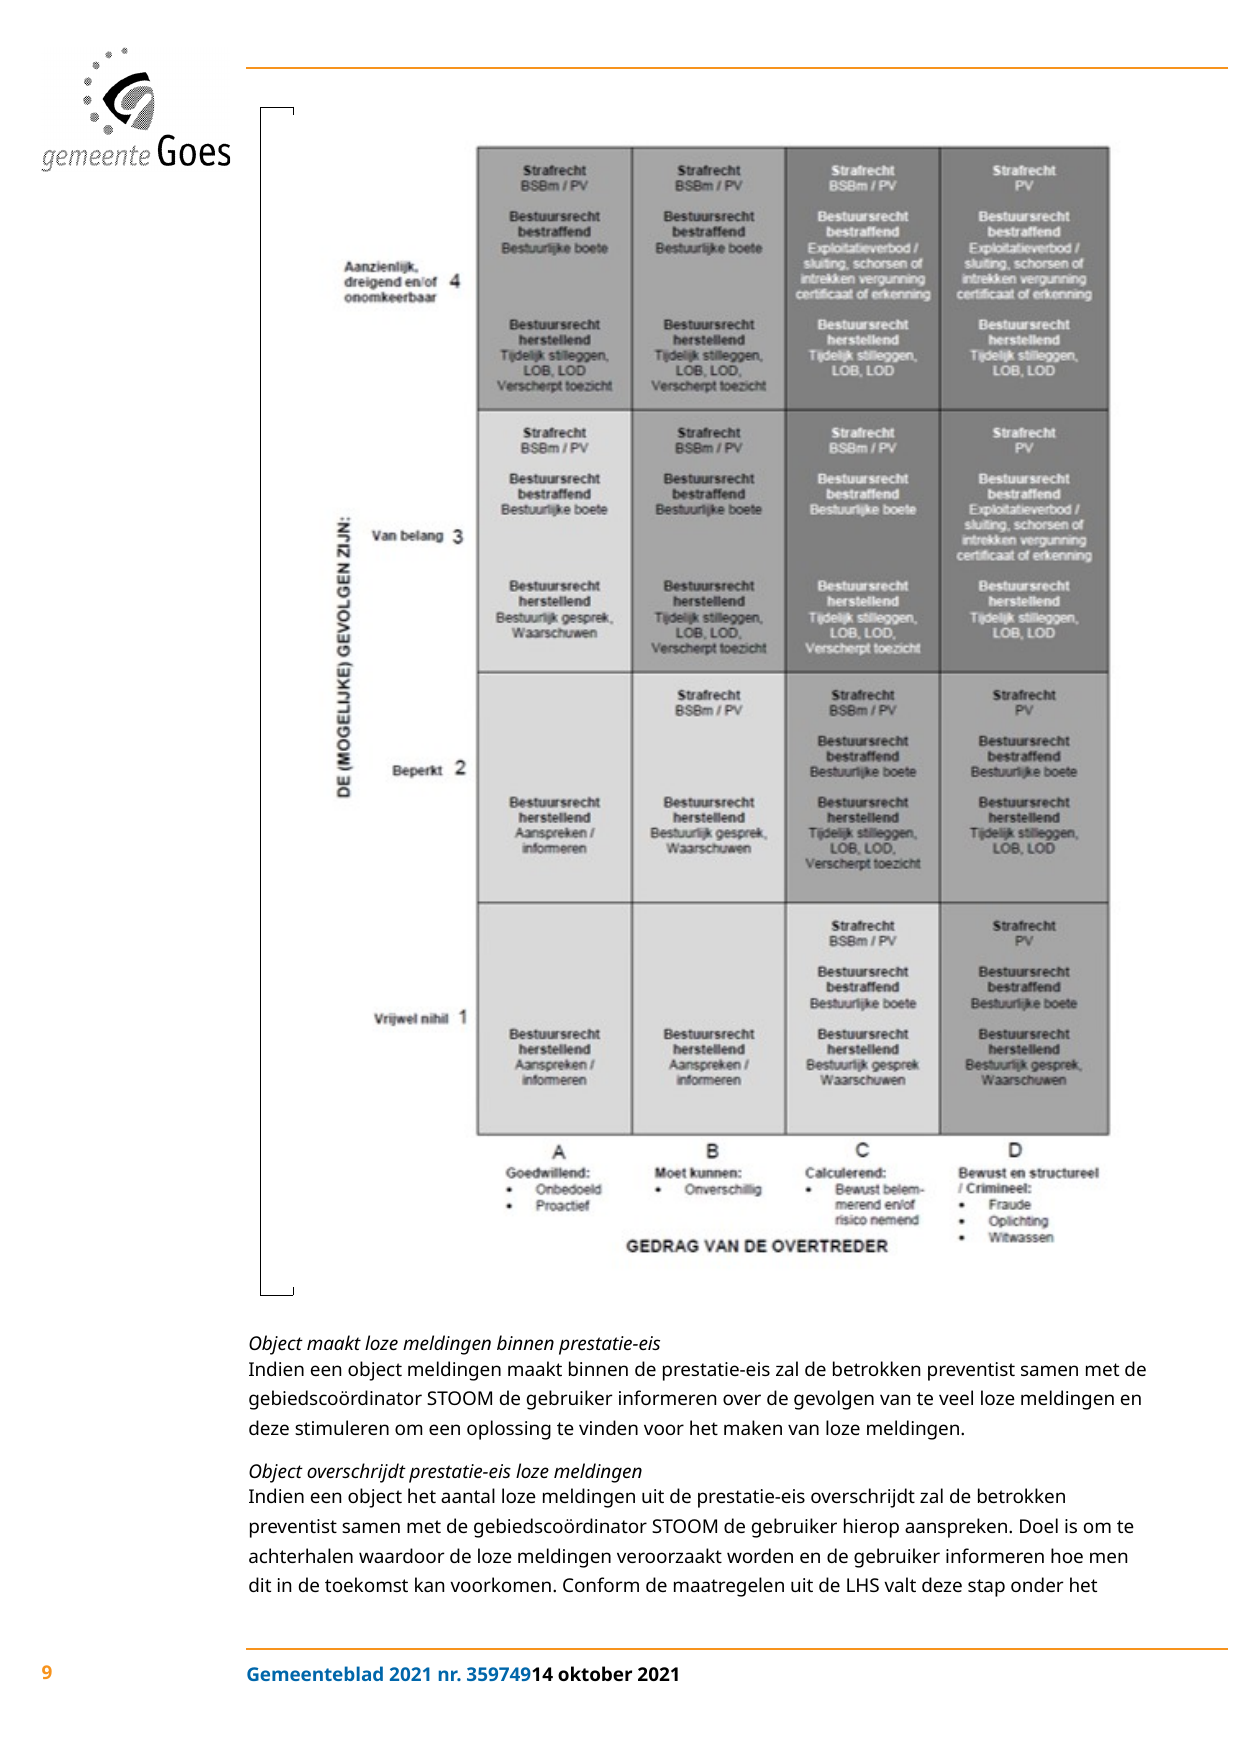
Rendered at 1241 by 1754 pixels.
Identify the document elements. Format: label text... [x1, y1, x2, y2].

text Indien een object het aantal loze meldingen uit de prestatie-eis overschrijdt zal de betrokken preventist samen met de gebiedscoördinator STOOM de gebruiker hierop aanspreken. Doel is om te achterhalen waardoor de loze meldingen veroorzaakt worden en de gebruiker informeren hoe men dit in de toekomst kan voorkomen. Conform de maatregelen uit de LHS valt deze stap onder het [248, 1484, 1152, 1598]
picture [41, 47, 231, 172]
text Object overschrijdt prestatie-eis loze meldingen [248, 1458, 1152, 1484]
picture [268, 115, 1155, 1287]
text Indien een object meldingen maakt binnen de prestatie-eis zal de betrokken preventist samen met de gebiedscoördinator STOOM de gebruiker informeren over de gevolgen van te veel loze meldingen en deze stimuleren om een oplossing te vinden voor het maken van loze meldingen. [248, 1356, 1152, 1441]
text Object maakt loze meldingen binnen prestatie-eis [248, 1330, 1152, 1356]
